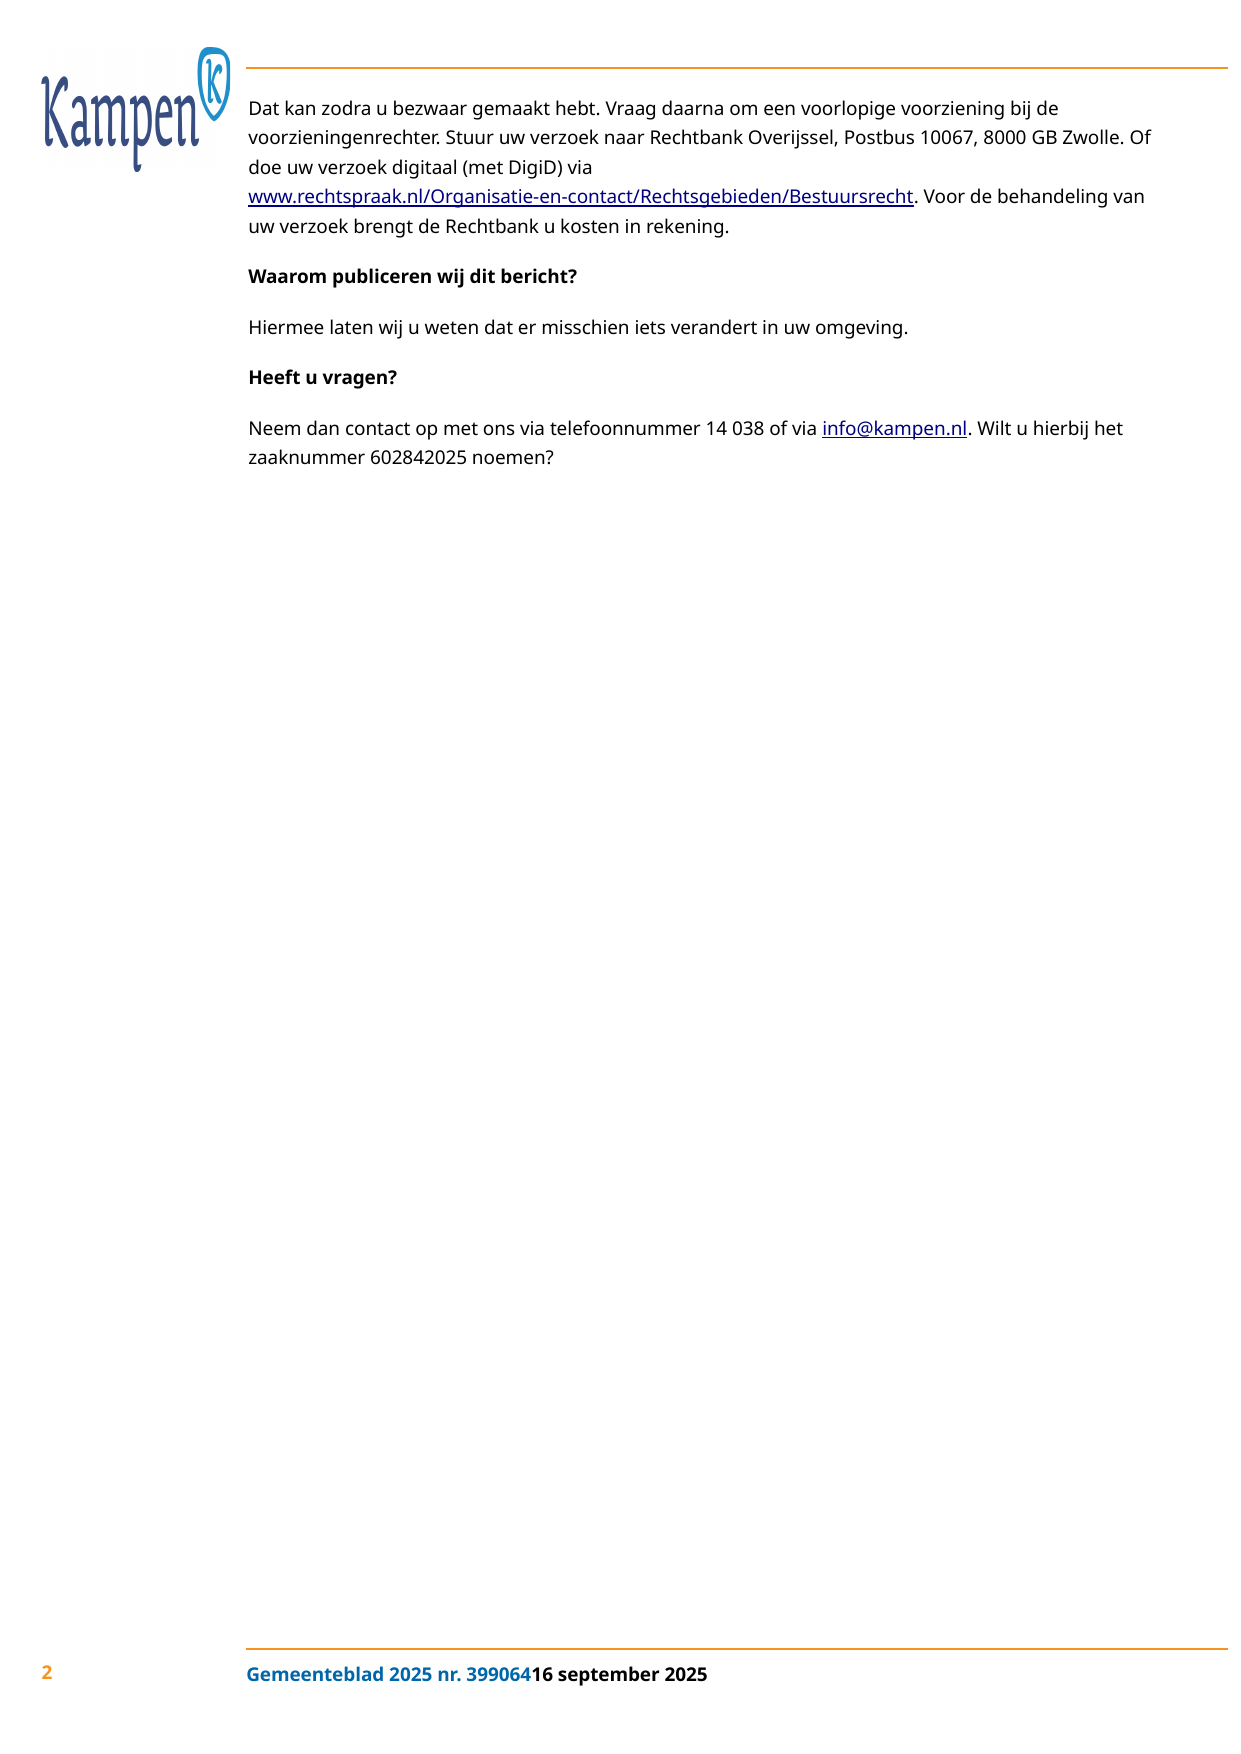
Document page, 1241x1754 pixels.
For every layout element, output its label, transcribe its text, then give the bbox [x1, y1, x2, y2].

text Waarom publiceren wij dit bericht? [248, 263, 1152, 289]
picture [41, 47, 231, 172]
text Dat kan zodra u bezwaar gemaakt hebt. Vraag daarna om een voorlopige voorziening bij de voorzieningenrechter. Stuur uw verzoek naar Rechtbank Overijssel, Postbus 10067, 8000 GB Zwolle. Of doe uw verzoek digitaal (met DigiD) via www.rechtspraak.nl/Organisatie-en-contact/Rechtsgebieden/Bestuursrecht. Voor de behandeling van uw verzoek brengt de Rechtbank u kosten in rekening. [248, 95, 1152, 239]
text Hiermee laten wij u weten dat er misschien iets verandert in uw omgeving. [248, 314, 1152, 340]
text Heeft u vragen? [248, 364, 1152, 390]
text Neem dan contact op met ons via telefoonnummer 14 038 of via info@kampen.nl. Wilt u hierbij het zaaknummer 602842025 noemen? [248, 415, 1152, 470]
